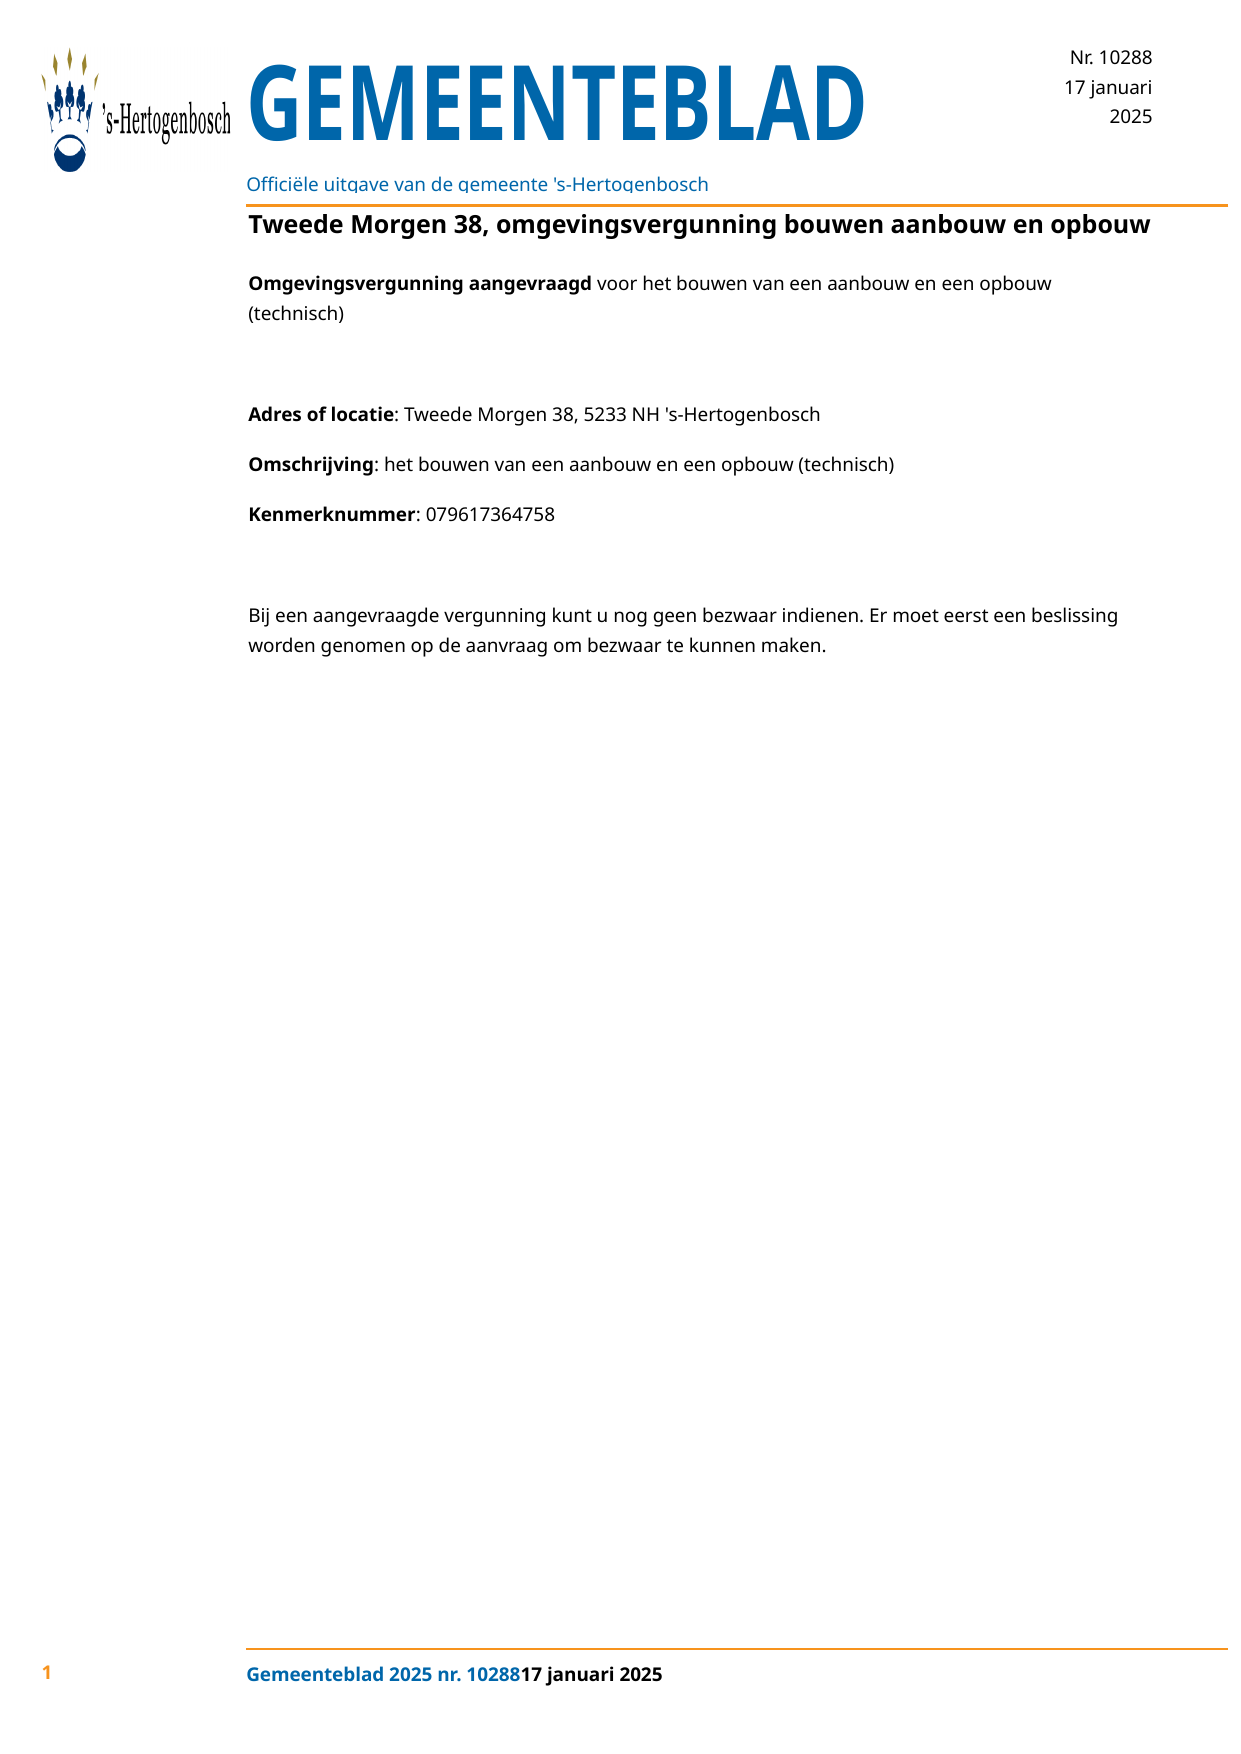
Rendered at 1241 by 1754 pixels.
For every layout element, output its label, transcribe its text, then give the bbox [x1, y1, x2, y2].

text Adres of locatie: Tweede Morgen 38, 5233 NH 's-Hertogenbosch [248, 401, 1152, 426]
text Tweede Morgen 38, omgevingsvergunning bouwen aanbouw en opbouw [248, 207, 1152, 241]
text Bij een aangevraagde vergunning kunt u nog geen bezwaar indienen. Er moet eerst een beslissing worden genomen op de aanvraag om bezwaar te kunnen maken. [248, 602, 1152, 658]
text Omschrijving: het bouwen van een aanbouw en een opbouw (technisch) [248, 451, 1152, 477]
text Kenmerknummer: 079617364758 [248, 502, 1152, 527]
text Omgevingsvergunning aangevraagd voor het bouwen van een aanbouw en een opbouw (technisch) [248, 270, 1152, 326]
picture [41, 47, 231, 172]
